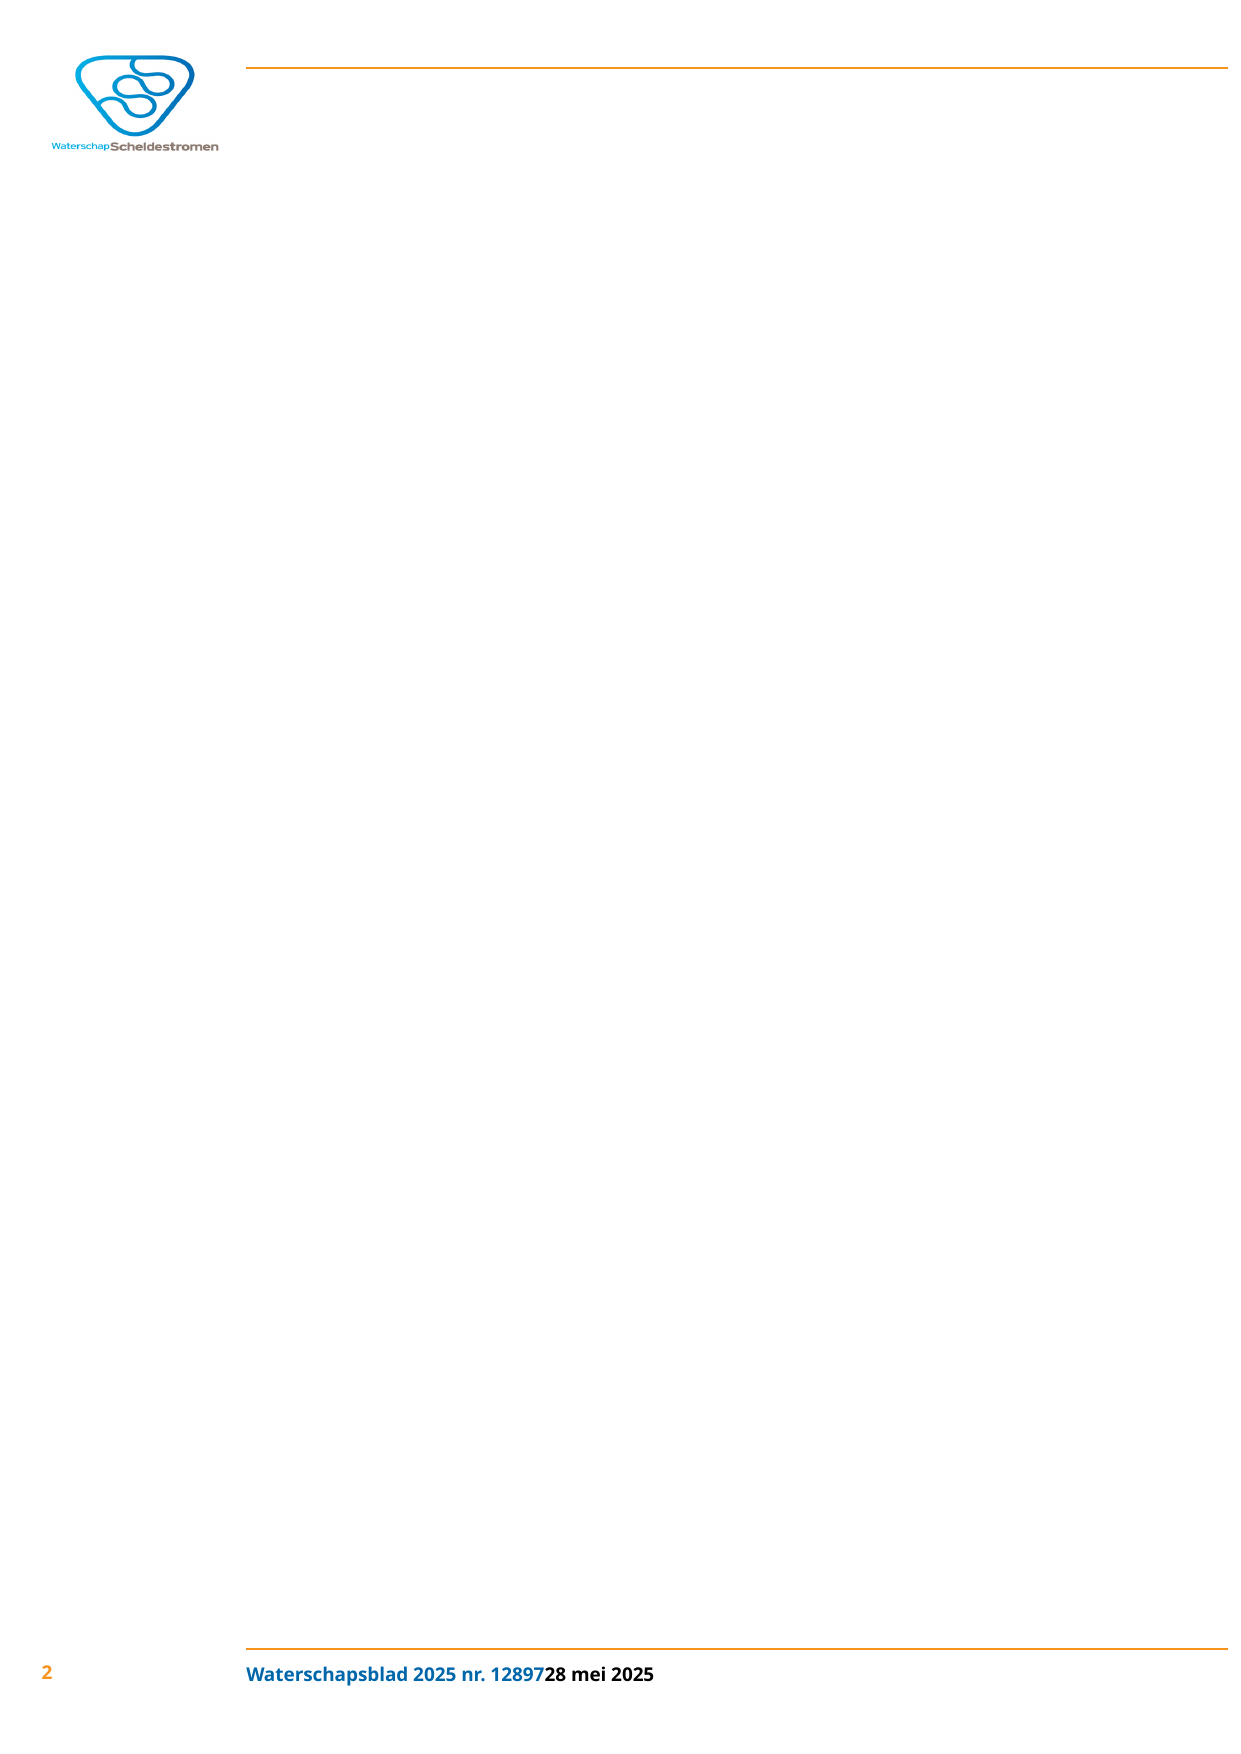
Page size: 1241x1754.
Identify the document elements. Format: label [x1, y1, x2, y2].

picture [41, 47, 231, 172]
